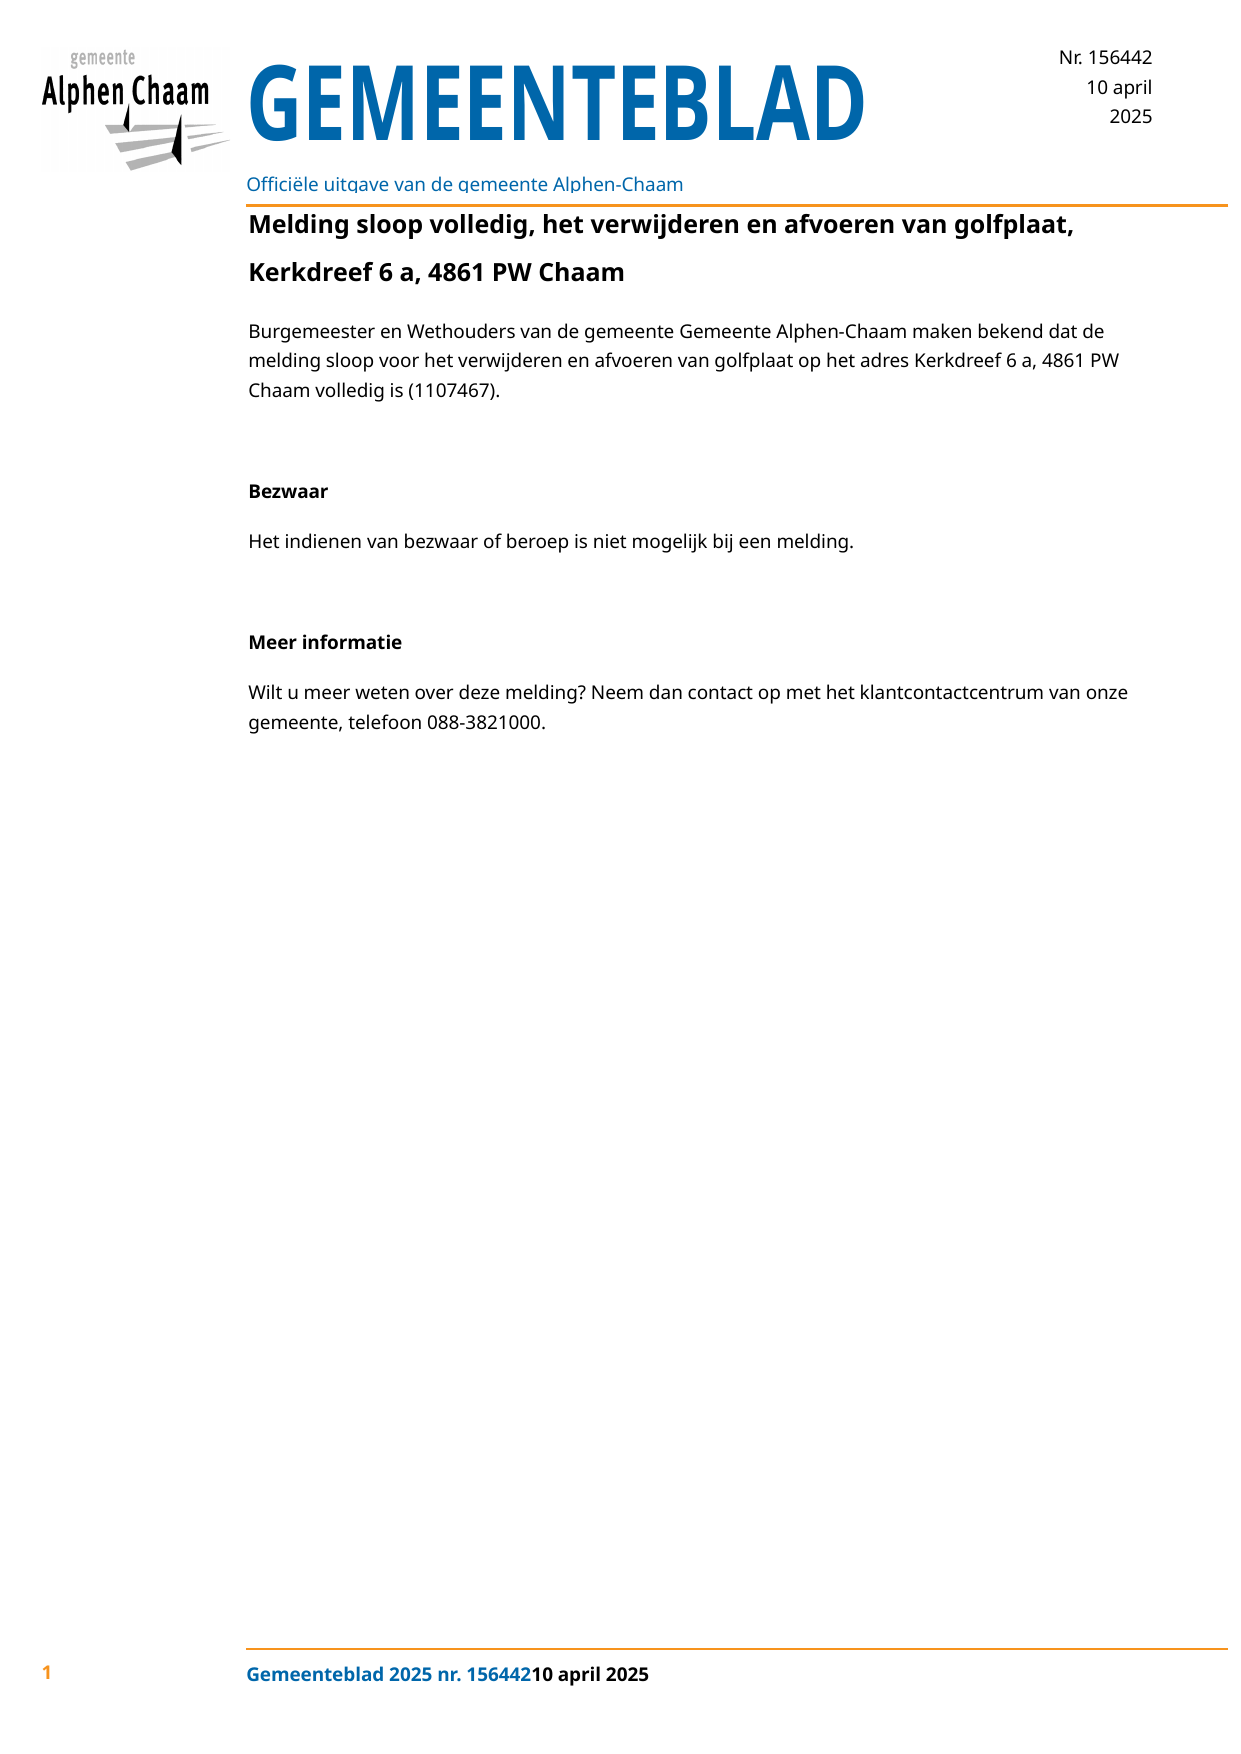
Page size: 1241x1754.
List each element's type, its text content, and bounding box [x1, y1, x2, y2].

text Meer informatie [248, 629, 1152, 655]
text Bezwaar [248, 478, 1152, 504]
picture [41, 47, 231, 172]
text Burgemeester en Wethouders van de gemeente Gemeente Alphen-Chaam maken bekend dat de melding sloop voor het verwijderen en afvoeren van golfplaat op het adres Kerkdreef 6 a, 4861 PW Chaam volledig is (1107467). [248, 318, 1152, 403]
text Het indienen van bezwaar of beroep is niet mogelijk bij een melding. [248, 528, 1152, 554]
text Melding sloop volledig, het verwijderen en afvoeren van golfplaat, Kerkdreef 6 a, 4861 PW Chaam [248, 207, 1152, 288]
text Wilt u meer weten over deze melding? Neem dan contact op met het klantcontactcentrum van onze gemeente, telefoon 088-3821000. [248, 679, 1152, 735]
